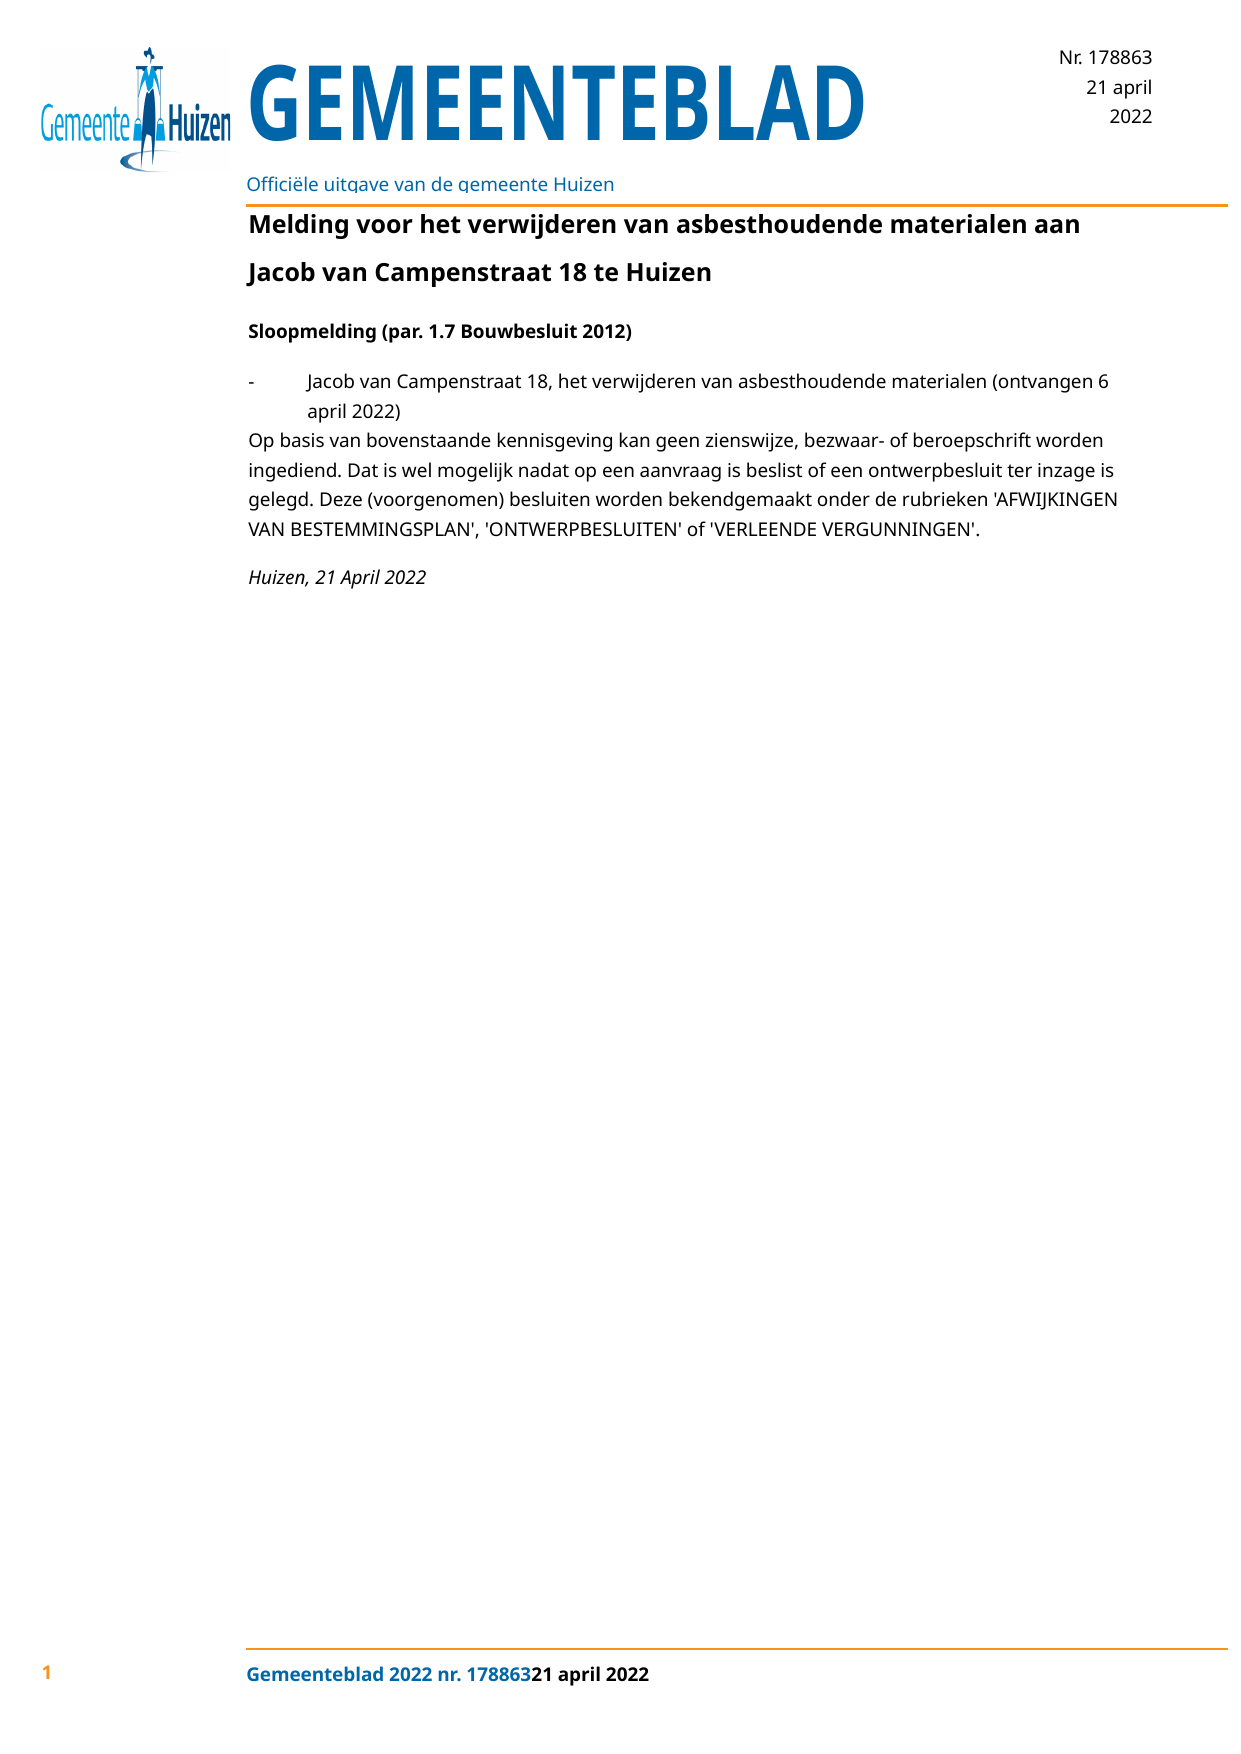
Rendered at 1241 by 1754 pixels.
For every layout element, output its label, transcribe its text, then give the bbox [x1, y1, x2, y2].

text Melding voor het verwijderen van asbesthoudende materialen aan Jacob van Campenstraat 18 te Huizen [248, 207, 1152, 288]
text Op basis van bovenstaande kennisgeving kan geen zienswijze, bezwaar- of beroepschrift worden ingediend. Dat is wel mogelijk nadat op een aanvraag is beslist of een ontwerpbesluit ter inzage is gelegd. Deze (voorgenomen) besluiten worden bekendgemaakt onder de rubrieken 'AFWIJKINGEN VAN BESTEMMINGSPLAN', 'ONTWERPBESLUITEN' of 'VERLEENDE VERGUNNINGEN'. [248, 427, 1152, 542]
text Sloopmelding (par. 1.7 Bouwbesluit 2012) [248, 318, 1152, 344]
text Huizen, 21 April 2022 [248, 564, 1152, 590]
list Jacob van Campenstraat 18, het verwijderen van asbesthoudende materialen (ontvangen 6 april 2022) [248, 368, 1152, 424]
picture [41, 47, 231, 172]
